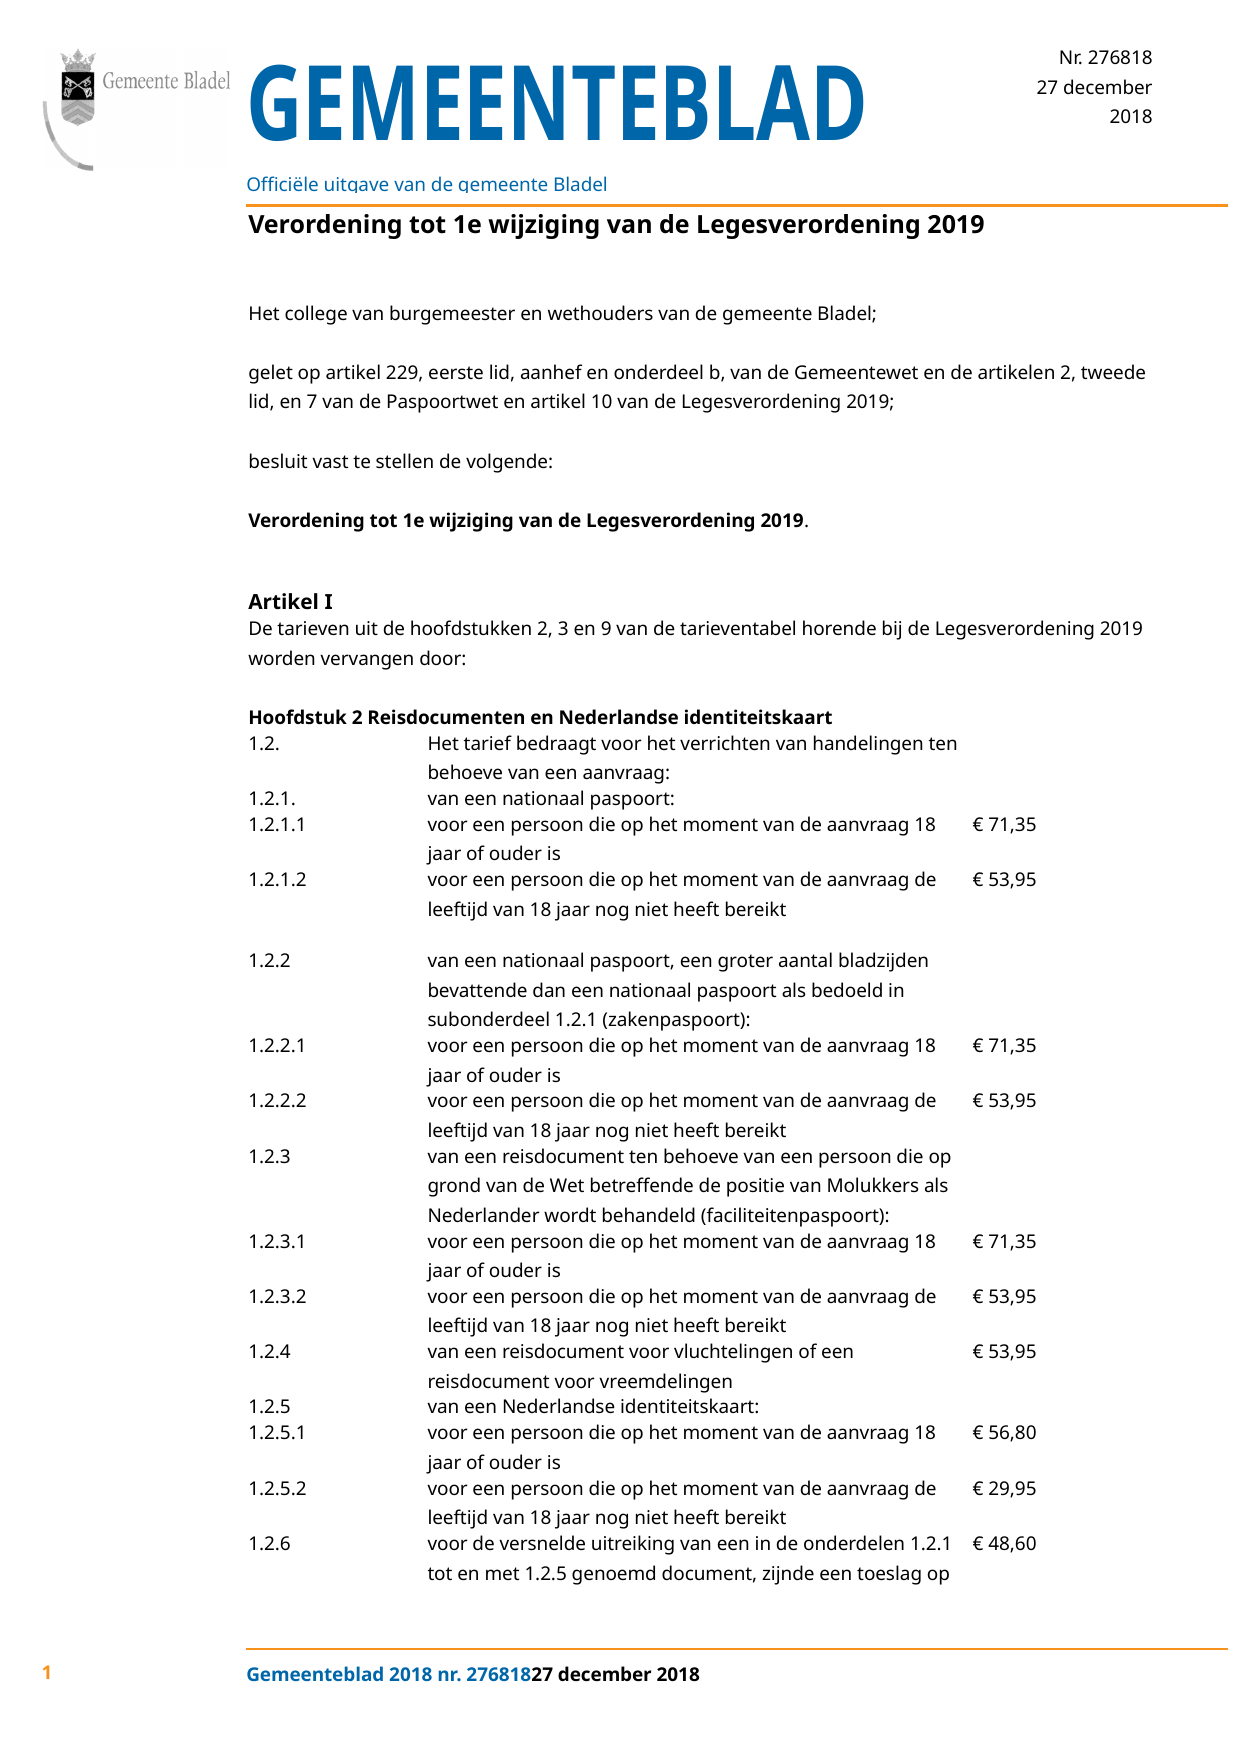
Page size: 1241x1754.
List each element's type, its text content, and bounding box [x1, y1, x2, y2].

text De tarieven uit de hoofdstukken 2, 3 en 9 van de tarieventabel horende bij de Legesverordening 2019 worden vervangen door: [248, 615, 1152, 671]
table_cell 1.2.3.2 [248, 1283, 427, 1338]
table_cell 1.2.1. [248, 785, 427, 811]
table_cell Het tarief bedraagt voor het verrichten van handelingen ten behoeve van een aanvraag: [427, 730, 972, 785]
table_cell van een Nederlandse identiteitskaart: [427, 1394, 972, 1419]
table_cell € 29,95 [973, 1475, 1152, 1530]
table_cell voor een persoon die op het moment van de aanvraag 18 jaar of ouder is [427, 1420, 972, 1475]
text Het college van burgemeester en wethouders van de gemeente Bladel; [248, 300, 1152, 326]
table_cell voor een persoon die op het moment van de aanvraag 18 jaar of ouder is [427, 811, 972, 866]
table_cell 1.2.6 [248, 1530, 427, 1585]
table_cell voor een persoon die op het moment van de aanvraag 18 jaar of ouder is [427, 1032, 972, 1088]
table_cell van een reisdocument ten behoeve van een persoon die op grond van de Wet betreffende de positie van Molukkers als Nederlander wordt behandeld (faciliteitenpaspoort): [427, 1143, 972, 1228]
table_cell [973, 785, 1152, 811]
table_cell [248, 922, 427, 947]
table_cell 1.2.1.1 [248, 811, 427, 866]
table_cell van een reisdocument voor vluchtelingen of een reisdocument voor vreemdelingen [427, 1339, 972, 1394]
table_cell € 53,95 [973, 1339, 1152, 1394]
picture [41, 47, 231, 172]
table_cell van een nationaal paspoort, een groter aantal bladzijden bevattende dan een nationaal paspoort als bedoeld in subonderdeel 1.2.1 (zakenpaspoort): [427, 948, 972, 1032]
table_cell 1.2.2 [248, 948, 427, 1032]
table_cell van een nationaal paspoort: [427, 785, 972, 811]
table_cell 1.2.1.2 [248, 866, 427, 922]
table_cell [973, 1143, 1152, 1228]
text besluit vast te stellen de volgende: [248, 448, 1152, 473]
table_cell € 71,35 [973, 1228, 1152, 1283]
table_cell 1.2.3 [248, 1143, 427, 1228]
text Verordening tot 1e wijziging van de Legesverordening 2019 [248, 207, 1152, 241]
table_cell € 53,95 [973, 1283, 1152, 1338]
table_cell € 53,95 [973, 1088, 1152, 1143]
table_cell 1.2.5.2 [248, 1475, 427, 1530]
table_cell [973, 1394, 1152, 1419]
table_cell [973, 922, 1152, 947]
table_cell 1.2.2.1 [248, 1032, 427, 1088]
table_cell [973, 730, 1152, 785]
table_cell € 53,95 [973, 866, 1152, 922]
table_cell voor een persoon die op het moment van de aanvraag de leeftijd van 18 jaar nog niet heeft bereikt [427, 1088, 972, 1143]
table_cell € 56,80 [973, 1420, 1152, 1475]
text Artikel I [248, 587, 1152, 615]
table_cell € 71,35 [973, 811, 1152, 866]
table_cell € 48,60 [973, 1530, 1152, 1585]
table_cell [973, 948, 1152, 1032]
table_cell voor een persoon die op het moment van de aanvraag 18 jaar of ouder is [427, 1228, 972, 1283]
table_cell 1.2.5 [248, 1394, 427, 1419]
table_header Hoofdstuk 2 Reisdocumenten en Nederlandse identiteitskaart [248, 704, 1152, 730]
table_cell 1.2.2.2 [248, 1088, 427, 1143]
table_cell voor een persoon die op het moment van de aanvraag de leeftijd van 18 jaar nog niet heeft bereikt [427, 1475, 972, 1530]
table_cell 1.2.5.1 [248, 1420, 427, 1475]
text gelet op artikel 229, eerste lid, aanhef en onderdeel b, van de Gemeentewet en de artikelen 2, tweede lid, en 7 van de Paspoortwet en artikel 10 van de Legesverordening 2019; [248, 359, 1152, 414]
table_cell voor de versnelde uitreiking van een in de onderdelen 1.2.1 tot en met 1.2.5 genoemd document, zijnde een toeslag op [427, 1530, 972, 1585]
table_cell 1.2.3.1 [248, 1228, 427, 1283]
table_cell 1.2. [248, 730, 427, 785]
text Verordening tot 1e wijziging van de Legesverordening 2019. [248, 507, 1152, 533]
table_cell € 71,35 [973, 1032, 1152, 1088]
table_cell [427, 922, 972, 947]
table_cell 1.2.4 [248, 1339, 427, 1394]
table_cell voor een persoon die op het moment van de aanvraag de leeftijd van 18 jaar nog niet heeft bereikt [427, 1283, 972, 1338]
table_cell voor een persoon die op het moment van de aanvraag de leeftijd van 18 jaar nog niet heeft bereikt [427, 866, 972, 922]
